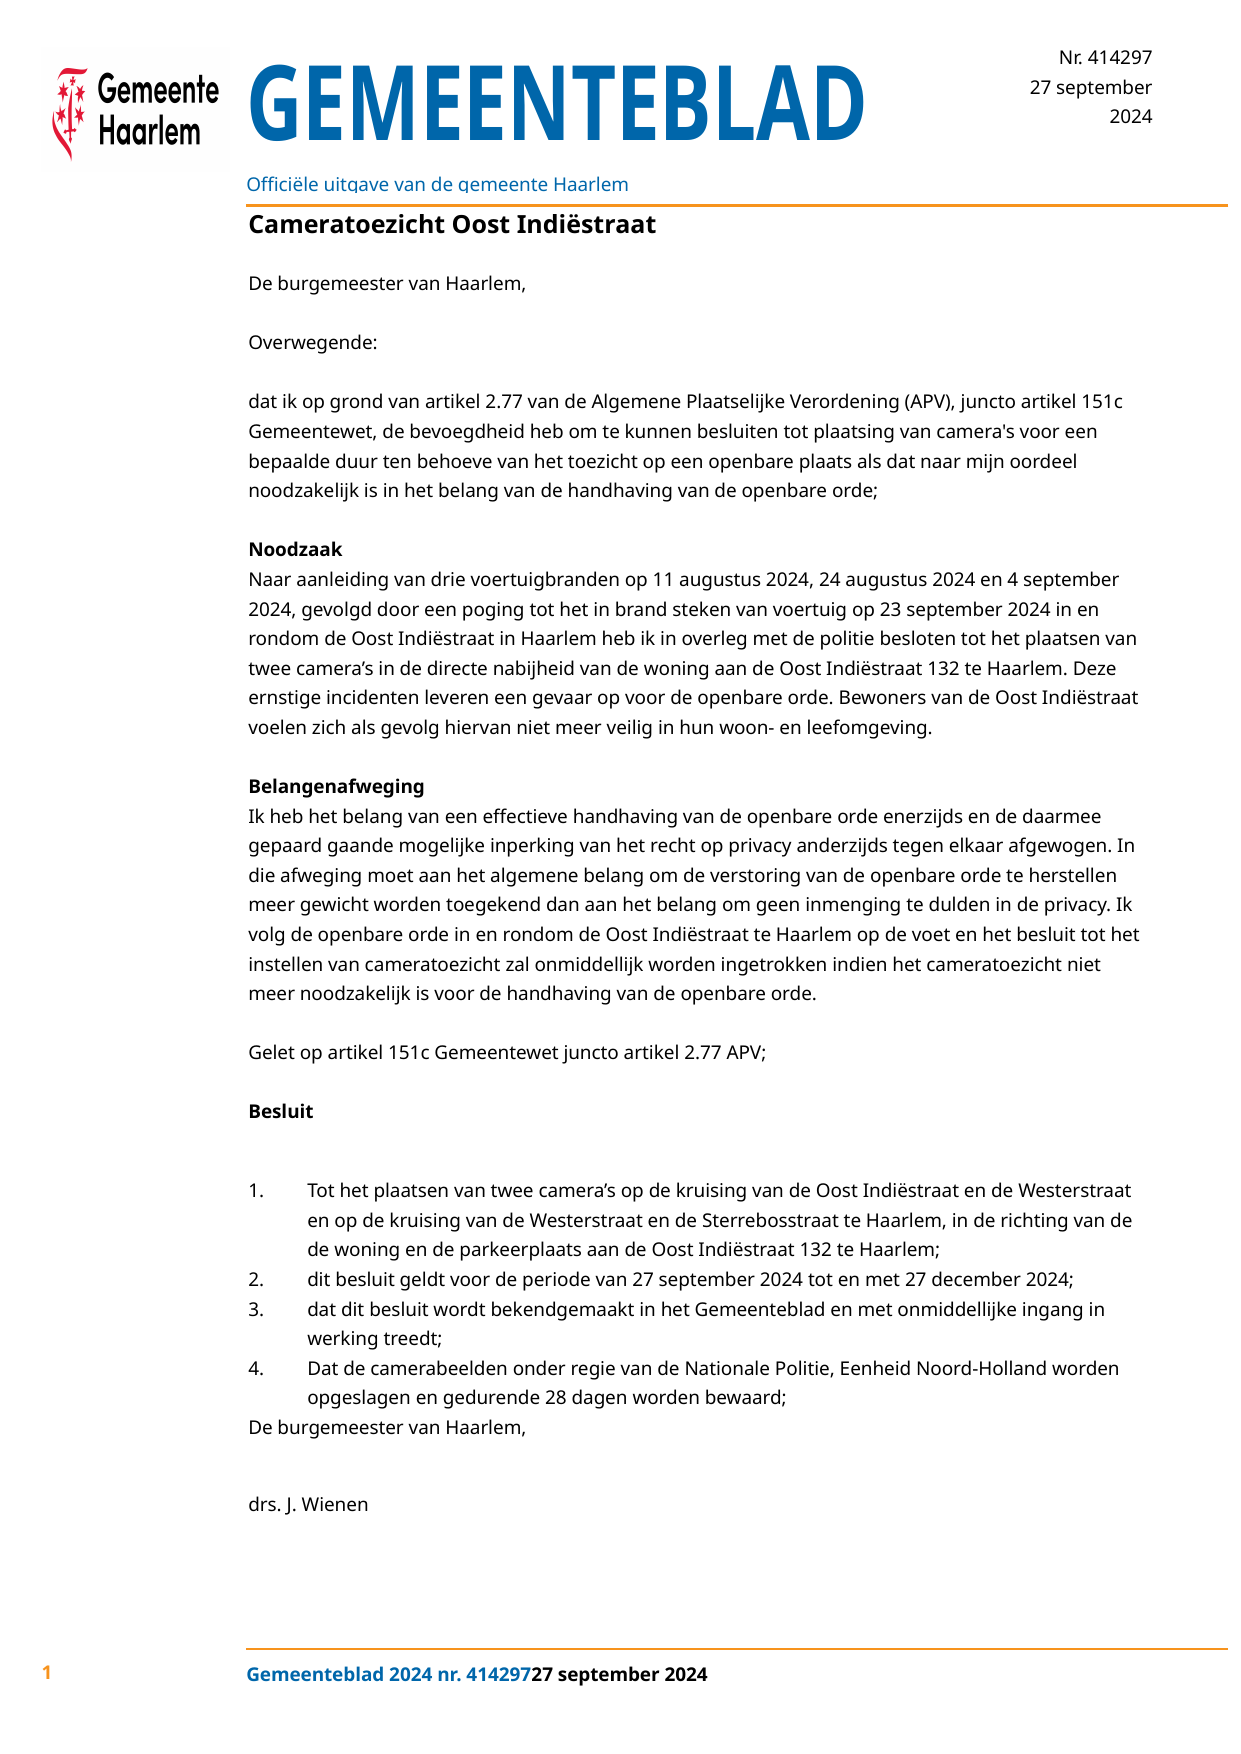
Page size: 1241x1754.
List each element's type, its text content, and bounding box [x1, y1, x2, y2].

text Belangenafweging [248, 773, 1152, 799]
list dat dit besluit wordt bekendgemaakt in het Gemeenteblad en met onmiddellijke ingang in werking treedt; [248, 1296, 1152, 1351]
text Gelet op artikel 151c Gemeentewet juncto artikel 2.77 APV; [248, 1039, 1152, 1065]
text Ik heb het belang van een effectieve handhaving van de openbare orde enerzijds en de daarmee gepaard gaande mogelijke inperking van het recht op privacy anderzijds tegen elkaar afgewogen. In die afweging moet aan het algemene belang om de verstoring van de openbare orde te herstellen meer gewicht worden toegekend dan aan het belang om geen inmenging te dulden in de privacy. Ik volg de openbare orde in en rondom de Oost Indiëstraat te Haarlem op de voet en het besluit tot het instellen van cameratoezicht zal onmiddellijk worden ingetrokken indien het cameratoezicht niet meer noodzakelijk is voor de handhaving van de openbare orde. [248, 803, 1152, 1006]
text Cameratoezicht Oost Indiëstraat [248, 207, 1152, 241]
text De burgemeester van Haarlem, [248, 270, 1152, 296]
text drs. J. Wienen [248, 1491, 1152, 1517]
list dit besluit geldt voor de periode van 27 september 2024 tot en met 27 december 2024; [248, 1266, 1152, 1292]
text Noodzaak [248, 537, 1152, 562]
picture [41, 47, 231, 172]
list Tot het plaatsen van twee camera’s op de kruising van de Oost Indiëstraat en de Westerstraat en op de kruising van de Westerstraat en de Sterrebosstraat te Haarlem, in de richting van de de woning en de parkeerplaats aan de Oost Indiëstraat 132 te Haarlem; [248, 1177, 1152, 1262]
text dat ik op grond van artikel 2.77 van de Algemene Plaatselijke Verordening (APV), juncto artikel 151c Gemeentewet, de bevoegdheid heb om te kunnen besluiten tot plaatsing van camera's voor een bepaalde duur ten behoeve van het toezicht op een openbare plaats als dat naar mijn oordeel noodzakelijk is in het belang van de handhaving van de openbare orde; [248, 389, 1152, 503]
text Overwegende: [248, 329, 1152, 355]
text Besluit [248, 1099, 1152, 1124]
text De burgemeester van Haarlem, [248, 1414, 1152, 1440]
text Naar aanleiding van drie voertuigbranden op 11 augustus 2024, 24 augustus 2024 en 4 september 2024, gevolgd door een poging tot het in brand steken van voertuig op 23 september 2024 in en rondom de Oost Indiëstraat in Haarlem heb ik in overleg met de politie besloten tot het plaatsen van twee camera’s in de directe nabijheid van de woning aan de Oost Indiëstraat 132 te Haarlem. Deze ernstige incidenten leveren een gevaar op voor de openbare orde. Bewoners van de Oost Indiëstraat voelen zich als gevolg hiervan niet meer veilig in hun woon- en leefomgeving. [248, 566, 1152, 740]
list Dat de camerabeelden onder regie van de Nationale Politie, Eenheid Noord-Holland worden opgeslagen en gedurende 28 dagen worden bewaard; [248, 1355, 1152, 1410]
